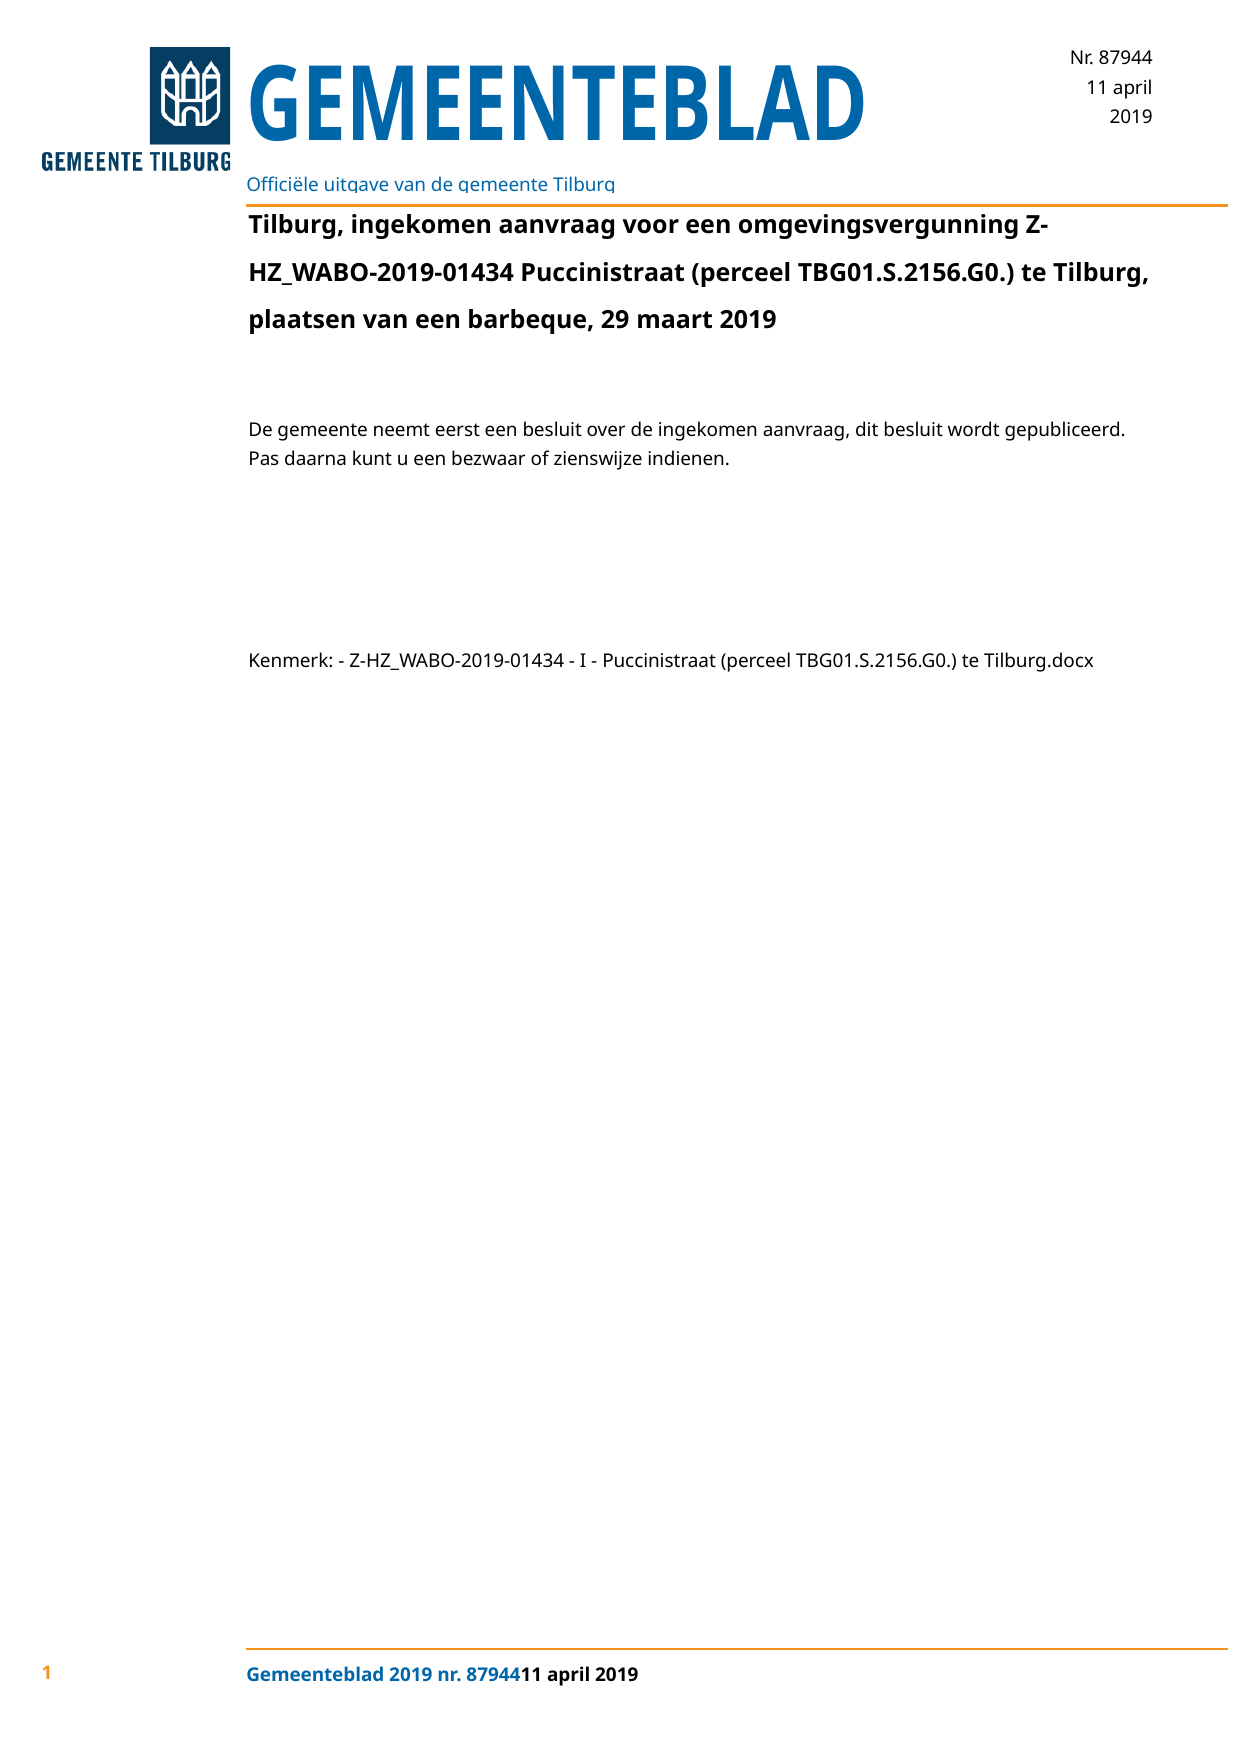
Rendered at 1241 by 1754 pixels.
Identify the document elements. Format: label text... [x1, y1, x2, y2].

text Kenmerk: - Z-HZ_WABO-2019-01434 - I - Puccinistraat (perceel TBG01.S.2156.G0.) te Tilburg.docx [248, 647, 1152, 673]
text Tilburg, ingekomen aanvraag voor een omgevingsvergunning Z-HZ_WABO-2019-01434 Puccinistraat (perceel TBG01.S.2156.G0.) te Tilburg, plaatsen van een barbeque, 29 maart 2019 [248, 207, 1152, 336]
text De gemeente neemt eerst een besluit over de ingekomen aanvraag, dit besluit wordt gepubliceerd. Pas daarna kunt u een bezwaar of zienswijze indienen. [248, 416, 1152, 471]
picture [41, 47, 231, 172]
